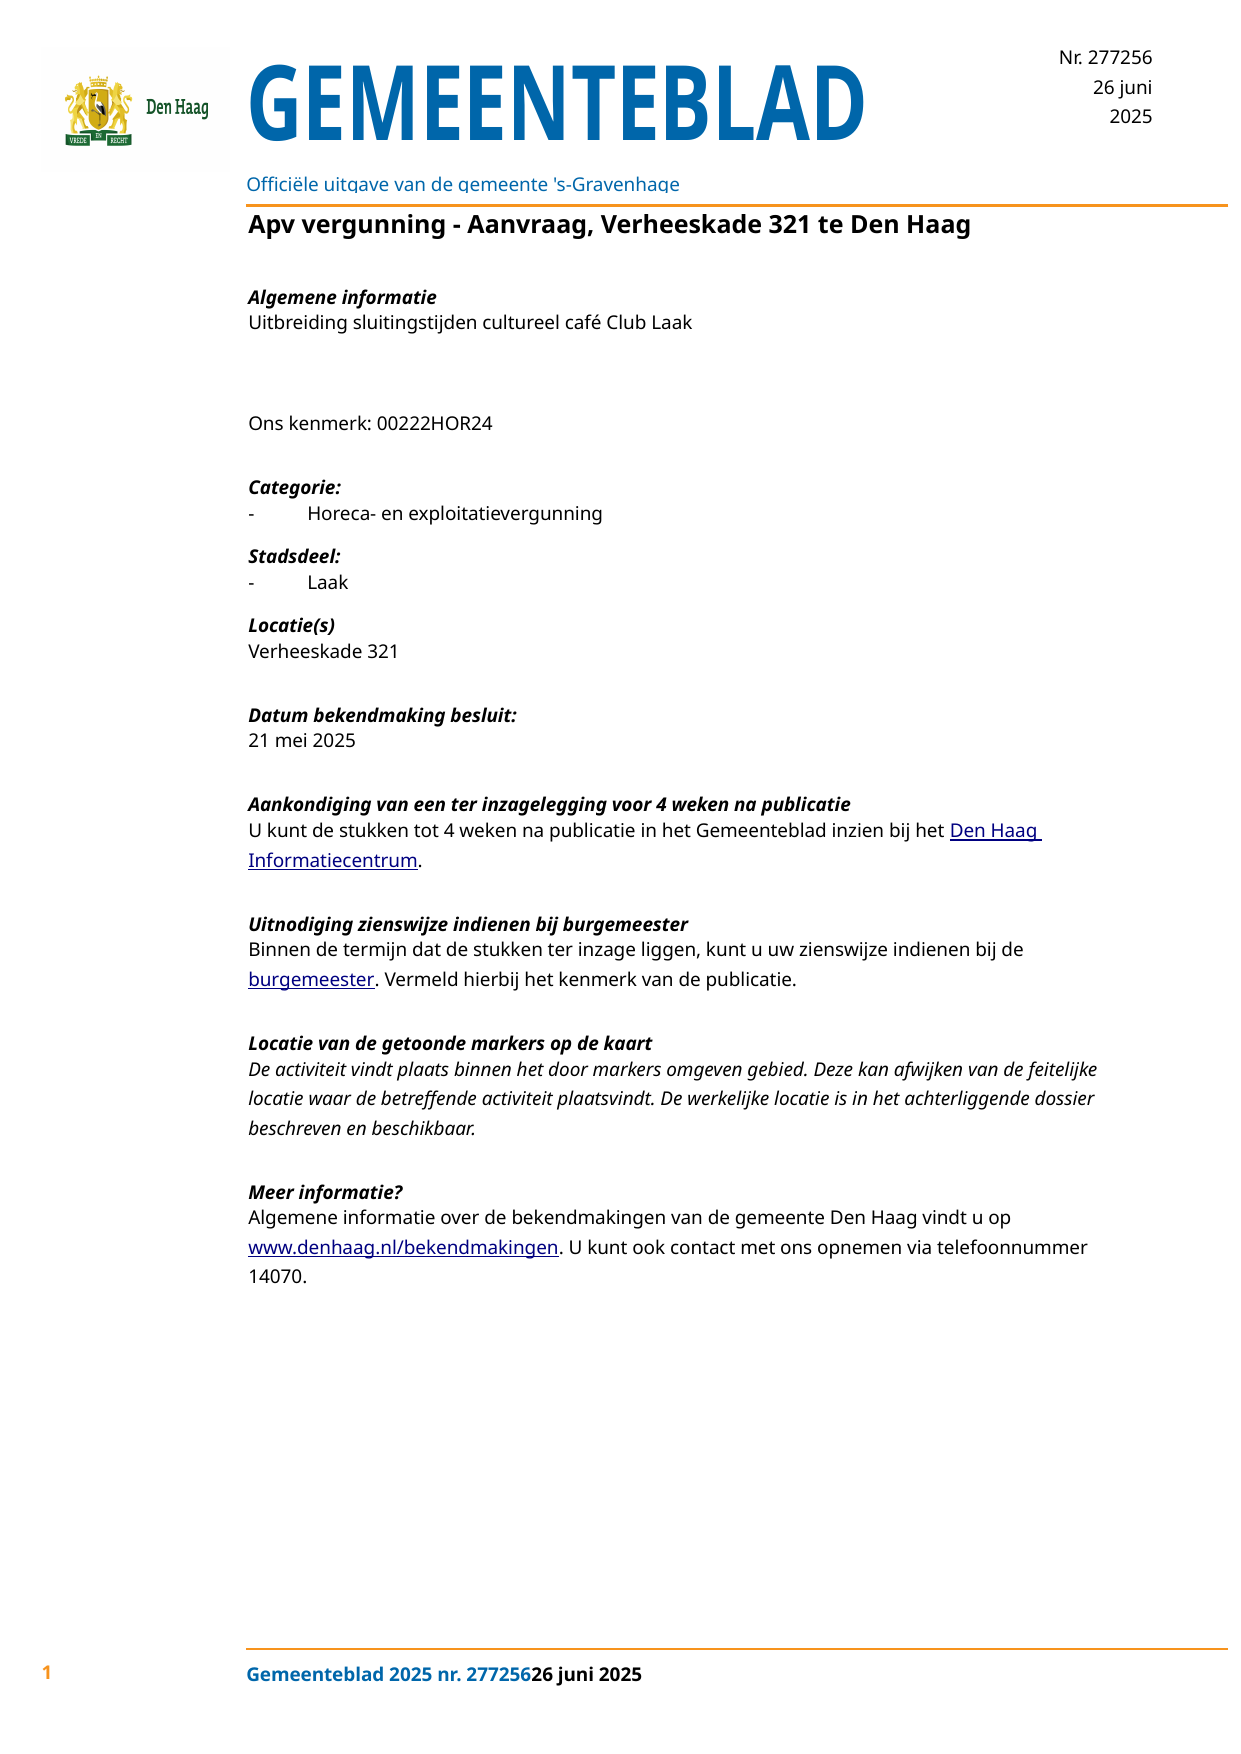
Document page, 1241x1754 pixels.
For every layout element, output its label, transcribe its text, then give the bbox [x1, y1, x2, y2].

text Meer informatie? [248, 1179, 1152, 1204]
text Binnen de termijn dat de stukken ter inzage liggen, kunt u uw zienswijze indienen bij de burgemeester. Vermeld hierbij het kenmerk van de publicatie. [248, 936, 1152, 992]
text Categorie: [248, 474, 1152, 500]
text U kunt de stukken tot 4 weken na publicatie in het Gemeenteblad inzien bij het Den Haag Informatiecentrum. [248, 817, 1152, 872]
list Laak [248, 569, 1152, 595]
text Stadsdeel: [248, 543, 1152, 569]
picture [41, 47, 231, 172]
list Horeca- en exploitatievergunning [248, 500, 1152, 526]
text Verheeskade 321 [248, 638, 1152, 663]
text Ons kenmerk: 00222HOR24 [248, 410, 1152, 436]
text De activiteit vindt plaats binnen het door markers omgeven gebied. Deze kan afwijken van de feitelijke locatie waar de betreffende activiteit plaatsvindt. De werkelijke locatie is in het achterliggende dossier beschreven en beschikbaar. [248, 1056, 1152, 1141]
text Locatie van de getoonde markers op de kaart [248, 1030, 1152, 1056]
text 21 mei 2025 [248, 727, 1152, 753]
text Aankondiging van een ter inzagelegging voor 4 weken na publicatie [248, 791, 1152, 817]
text Uitbreiding sluitingstijden cultureel café Club Laak [248, 309, 1152, 335]
text Algemene informatie [248, 284, 1152, 309]
text Locatie(s) [248, 612, 1152, 638]
text Datum bekendmaking besluit: [248, 702, 1152, 727]
text Uitnodiging zienswijze indienen bij burgemeester [248, 911, 1152, 936]
text Algemene informatie over de bekendmakingen van de gemeente Den Haag vindt u op www.denhaag.nl/bekendmakingen. U kunt ook contact met ons opnemen via telefoonnummer 14070. [248, 1204, 1152, 1289]
text Apv vergunning - Aanvraag, Verheeskade 321 te Den Haag [248, 207, 1152, 241]
